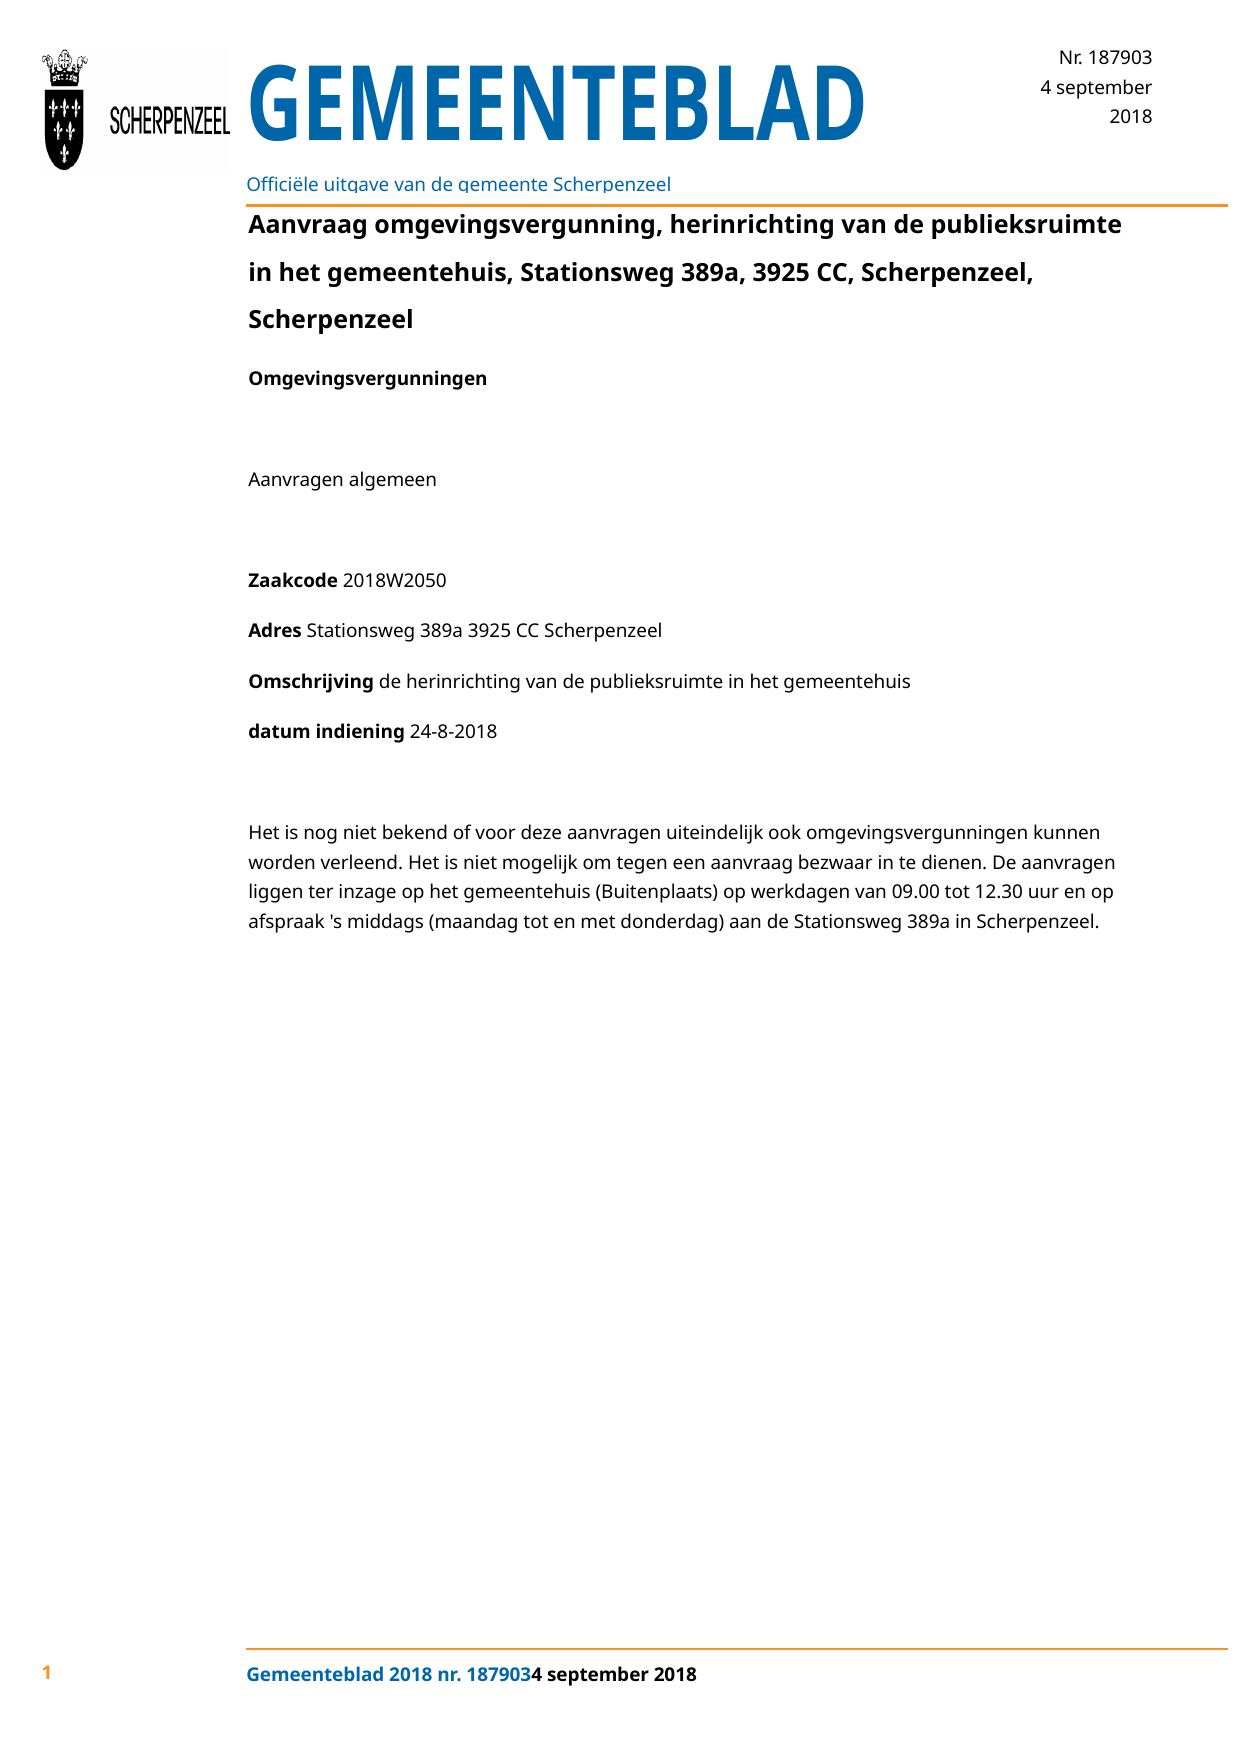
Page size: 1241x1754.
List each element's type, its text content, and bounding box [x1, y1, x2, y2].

text Omschrijving de herinrichting van de publieksruimte in het gemeentehuis [248, 668, 1152, 694]
text Adres Stationsweg 389a 3925 CC Scherpenzeel [248, 618, 1152, 643]
text Zaakcode 2018W2050 [248, 567, 1152, 593]
text Het is nog niet bekend of voor deze aanvragen uiteindelijk ook omgevingsvergunningen kunnen worden verleend. Het is niet mogelijk om tegen een aanvraag bezwaar in te dienen. De aanvragen liggen ter inzage op het gemeentehuis (Buitenplaats) op werkdagen van 09.00 tot 12.30 uur en op afspraak 's middags (maandag tot en met donderdag) aan de Stationsweg 389a in Scherpenzeel. [248, 819, 1152, 934]
text Aanvragen algemeen [248, 466, 1152, 492]
text Aanvraag omgevingsvergunning, herinrichting van de publieksruimte in het gemeentehuis, Stationsweg 389a, 3925 CC, Scherpenzeel, Scherpenzeel [248, 207, 1152, 336]
picture [41, 47, 231, 172]
text Omgevingsvergunningen [248, 366, 1152, 391]
text datum indiening 24-8-2018 [248, 718, 1152, 744]
